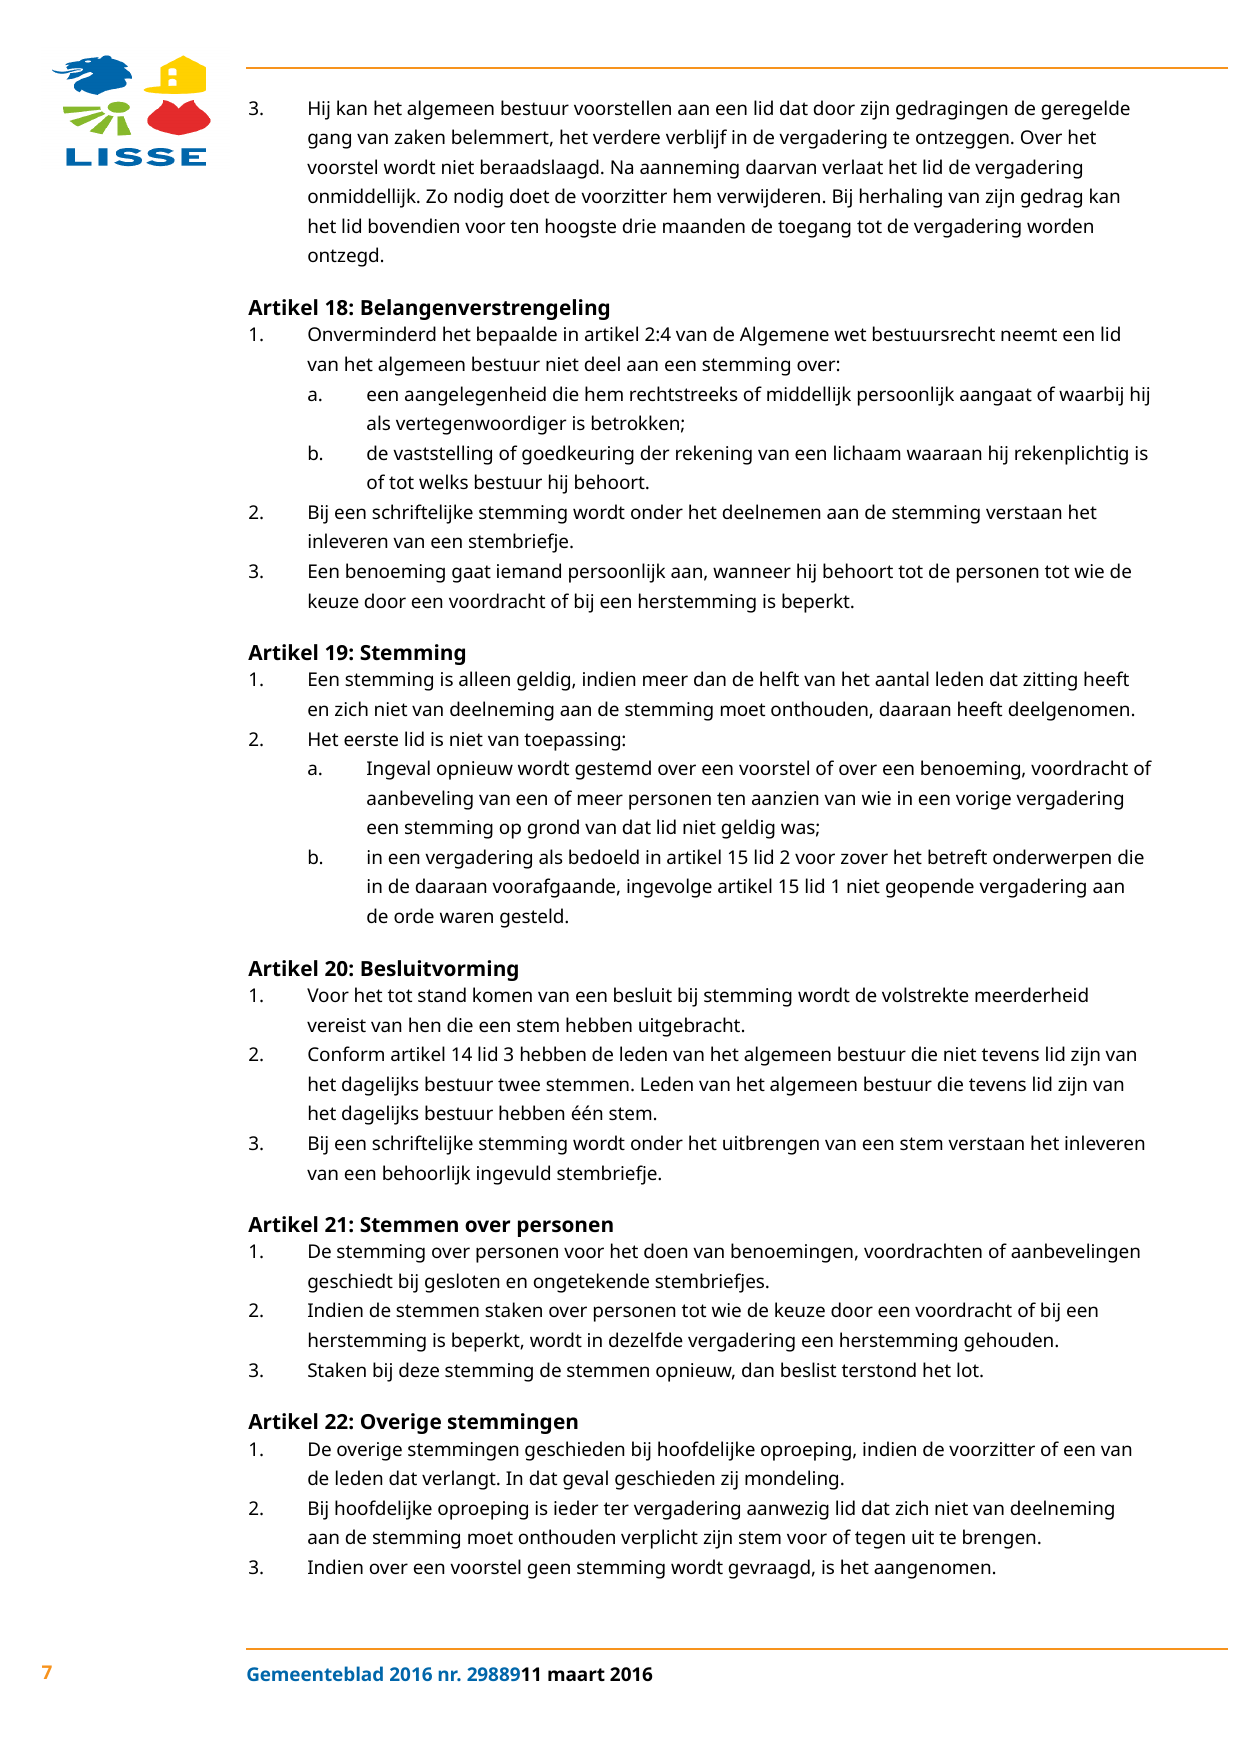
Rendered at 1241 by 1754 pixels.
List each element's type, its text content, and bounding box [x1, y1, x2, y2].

list Onverminderd het bepaalde in artikel 2:4 van de Algemene wet bestuursrecht neemt een lid van het algemeen bestuur niet deel aan een stemming over: [248, 322, 1152, 377]
list de vaststelling of goedkeuring der rekening van een lichaam waaraan hij rekenplichtig is of tot welks bestuur hij behoort. [307, 440, 1152, 495]
list Hij kan het algemeen bestuur voorstellen aan een lid dat door zijn gedragingen de geregelde gang van zaken belemmert, het verdere verblijf in de vergadering te ontzeggen. Over het voorstel wordt niet beraadslaagd. Na aanneming daarvan verlaat het lid de vergadering onmiddellijk. Zo nodig doet de voorzitter hem verwijderen. Bij herhaling van zijn gedrag kan het lid bovendien voor ten hoogste drie maanden de toegang tot de vergadering worden ontzegd. [248, 95, 1152, 268]
list Conform artikel 14 lid 3 hebben de leden van het algemeen bestuur die niet tevens lid zijn van het dagelijks bestuur twee stemmen. Leden van het algemeen bestuur die tevens lid zijn van het dagelijks bestuur hebben één stem. [248, 1041, 1152, 1126]
list Indien over een voorstel geen stemming wordt gevraagd, is het aangenomen. [248, 1554, 1152, 1580]
list Bij een schriftelijke stemming wordt onder het deelnemen aan de stemming verstaan het inleveren van een stembriefje. [248, 499, 1152, 554]
picture [41, 47, 231, 172]
text Artikel 18: Belangenverstrengeling [248, 293, 1152, 322]
text Artikel 21: Stemmen over personen [248, 1210, 1152, 1238]
list Voor het tot stand komen van een besluit bij stemming wordt de volstrekte meerderheid vereist van hen die een stem hebben uitgebracht. [248, 982, 1152, 1037]
list Indien de stemmen staken over personen tot wie de keuze door een voordracht of bij een herstemming is beperkt, wordt in dezelfde vergadering een herstemming gehouden. [248, 1298, 1152, 1353]
text Artikel 19: Stemming [248, 638, 1152, 667]
text Artikel 20: Besluitvorming [248, 954, 1152, 982]
list Bij een schriftelijke stemming wordt onder het uitbrengen van een stem verstaan het inleveren van een behoorlijk ingevuld stembriefje. [248, 1130, 1152, 1185]
list Een stemming is alleen geldig, indien meer dan de helft van het aantal leden dat zitting heeft en zich niet van deelneming aan de stemming moet onthouden, daaraan heeft deelgenomen. [248, 667, 1152, 722]
list Staken bij deze stemming de stemmen opnieuw, dan beslist terstond het lot. [248, 1357, 1152, 1383]
list Het eerste lid is niet van toepassing: [248, 726, 1152, 752]
list in een vergadering als bedoeld in artikel 15 lid 2 voor zover het betreft onderwerpen die in de daaraan voorafgaande, ingevolge artikel 15 lid 1 niet geopende vergadering aan de orde waren gesteld. [307, 844, 1152, 929]
list Ingeval opnieuw wordt gestemd over een voorstel of over een benoeming, voordracht of aanbeveling van een of meer personen ten aanzien van wie in een vorige vergadering een stemming op grond van dat lid niet geldig was; [307, 755, 1152, 840]
list Bij hoofdelijke oproeping is ieder ter vergadering aanwezig lid dat zich niet van deelneming aan de stemming moet onthouden verplicht zijn stem voor of tegen uit te brengen. [248, 1495, 1152, 1550]
list De stemming over personen voor het doen van benoemingen, voordrachten of aanbevelingen geschiedt bij gesloten en ongetekende stembriefjes. [248, 1238, 1152, 1294]
text Artikel 22: Overige stemmingen [248, 1407, 1152, 1436]
list De overige stemmingen geschieden bij hoofdelijke oproeping, indien de voorzitter of een van de leden dat verlangt. In dat geval geschieden zij mondeling. [248, 1436, 1152, 1491]
list een aangelegenheid die hem rechtstreeks of middellijk persoonlijk aangaat of waarbij hij als vertegenwoordiger is betrokken; [307, 381, 1152, 436]
list Een benoeming gaat iemand persoonlijk aan, wanneer hij behoort tot de personen tot wie de keuze door een voordracht of bij een herstemming is beperkt. [248, 558, 1152, 613]
